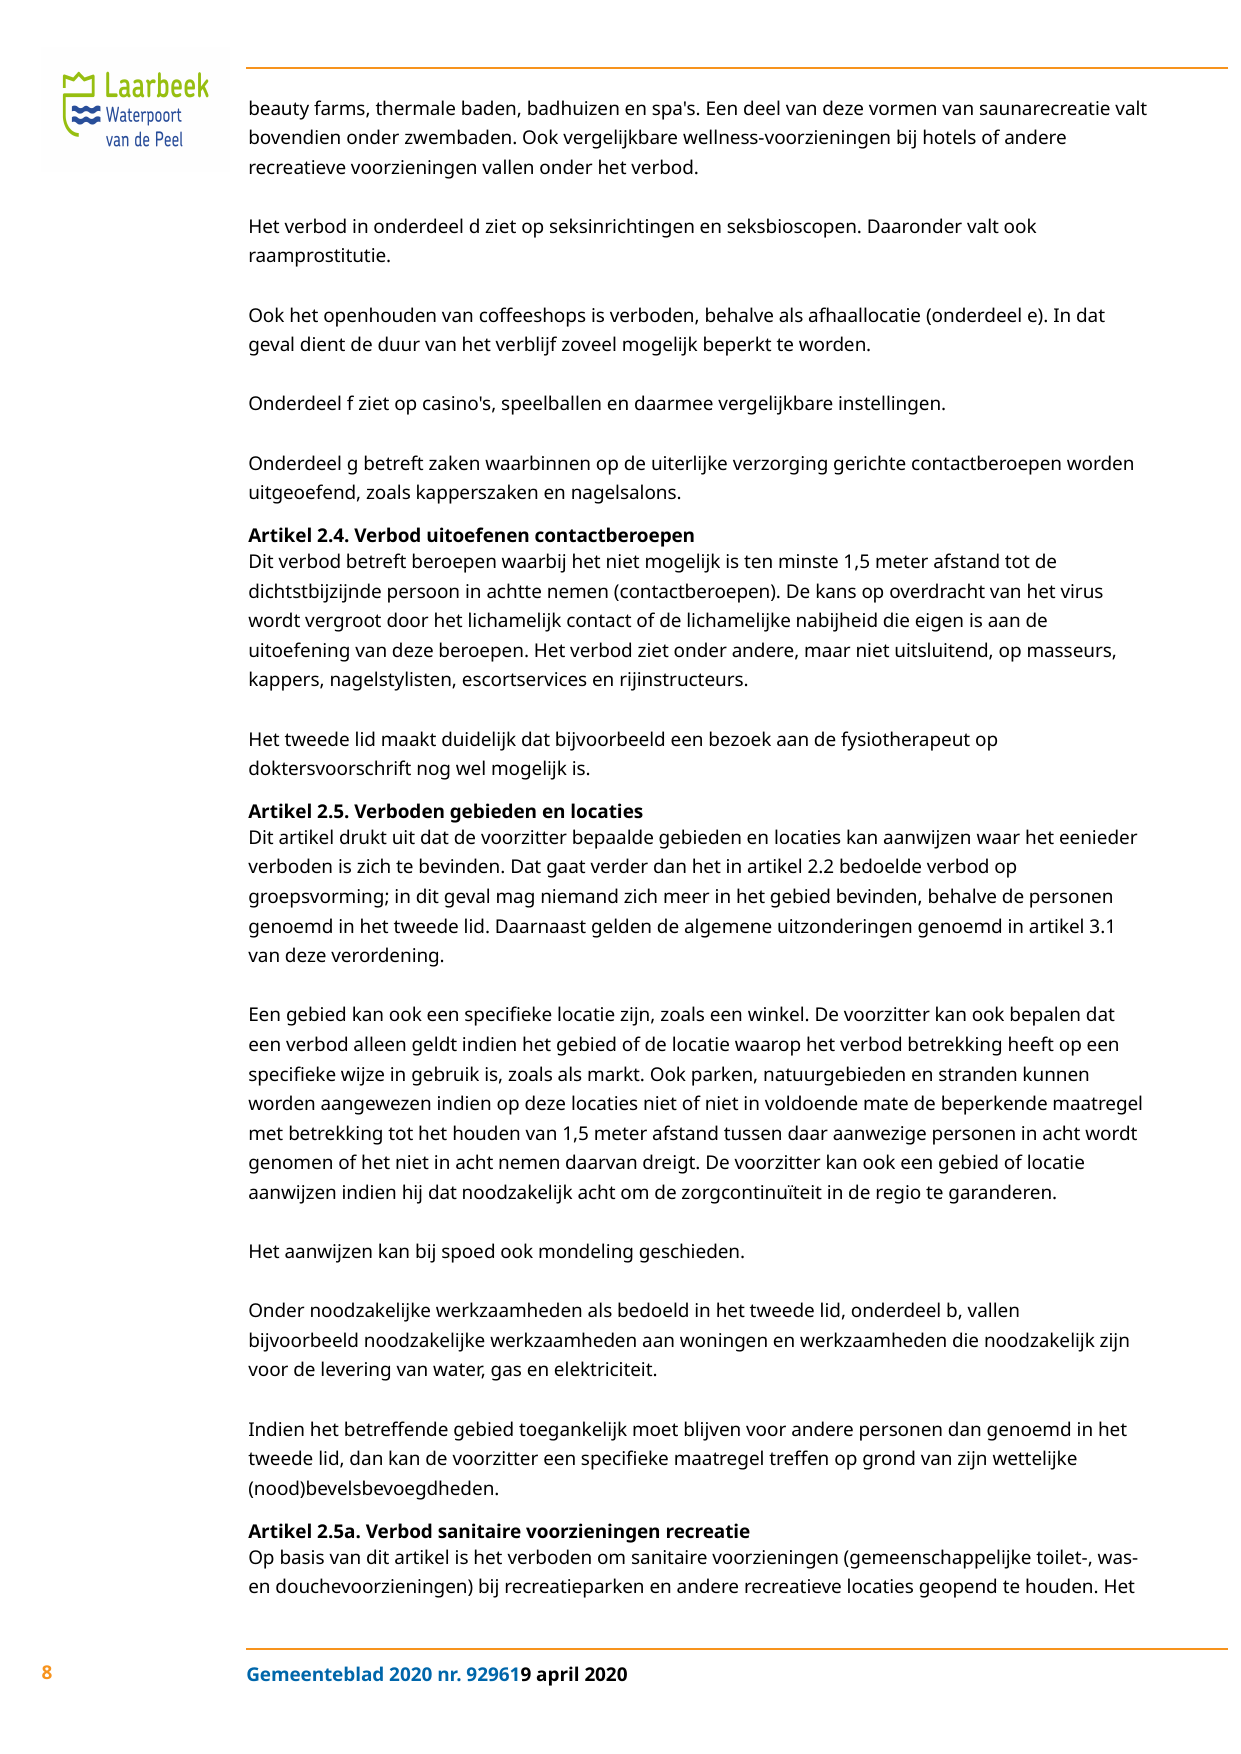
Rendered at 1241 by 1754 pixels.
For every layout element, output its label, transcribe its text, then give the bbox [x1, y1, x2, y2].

text Onderdeel f ziet op casino's, speelballen en daarmee vergelijkbare instellingen. [248, 391, 1152, 416]
text Artikel 2.4. Verbod uitoefenen contactberoepen [248, 522, 1152, 548]
text beauty farms, thermale baden, badhuizen en spa's. Een deel van deze vormen van saunarecreatie valt bovendien onder zwembaden. Ook vergelijkbare wellness-voorzieningen bij hotels of andere recreatieve voorzieningen vallen onder het verbod. [248, 95, 1152, 180]
text Het aanwijzen kan bij spoed ook mondeling geschieden. [248, 1238, 1152, 1264]
text Indien het betreffende gebied toegankelijk moet blijven voor andere personen dan genoemd in het tweede lid, dan kan de voorzitter een specifieke maatregel treffen op grond van zijn wettelijke (nood)bevelsbevoegdheden. [248, 1416, 1152, 1501]
text Onderdeel g betreft zaken waarbinnen op de uiterlijke verzorging gerichte contactberoepen worden uitgeoefend, zoals kapperszaken en nagelsalons. [248, 450, 1152, 505]
text Onder noodzakelijke werkzaamheden als bedoeld in het tweede lid, onderdeel b, vallen [248, 1297, 1152, 1323]
text Ook het openhouden van coffeeshops is verboden, behalve als afhaallocatie (onderdeel e). In dat geval dient de duur van het verblijf zoveel mogelijk beperkt te worden. [248, 302, 1152, 357]
picture [41, 47, 231, 172]
text Dit verbod betreft beroepen waarbij het niet mogelijk is ten minste 1,5 meter afstand tot de dichtstbijzijnde persoon in achtte nemen (contactberoepen). De kans op overdracht van het virus wordt vergroot door het lichamelijk contact of de lichamelijke nabijheid die eigen is aan de uitoefening van deze beroepen. Het verbod ziet onder andere, maar niet uitsluitend, op masseurs, kappers, nagelstylisten, escortservices en rijinstructeurs. [248, 548, 1152, 692]
text Artikel 2.5. Verboden gebieden en locaties [248, 798, 1152, 824]
text Artikel 2.5a. Verbod sanitaire voorzieningen recreatie [248, 1518, 1152, 1544]
text Dit artikel drukt uit dat de voorzitter bepaalde gebieden en locaties kan aanwijzen waar het eenieder verboden is zich te bevinden. Dat gaat verder dan het in artikel 2.2 bedoelde verbod op groepsvorming; in dit geval mag niemand zich meer in het gebied bevinden, behalve de personen genoemd in het tweede lid. Daarnaast gelden de algemene uitzonderingen genoemd in artikel 3.1 van deze verordening. [248, 824, 1152, 968]
text Op basis van dit artikel is het verboden om sanitaire voorzieningen (gemeenschappelijke toilet-, was- en douchevoorzieningen) bij recreatieparken en andere recreatieve locaties geopend te houden. Het [248, 1544, 1152, 1599]
text Het tweede lid maakt duidelijk dat bijvoorbeeld een bezoek aan de fysiotherapeut op doktersvoorschrift nog wel mogelijk is. [248, 726, 1152, 781]
text Het verbod in onderdeel d ziet op seksinrichtingen en seksbioscopen. Daaronder valt ook raamprostitutie. [248, 213, 1152, 268]
text bijvoorbeeld noodzakelijke werkzaamheden aan woningen en werkzaamheden die noodzakelijk zijn voor de levering van water, gas en elektriciteit. [248, 1327, 1152, 1382]
text Een gebied kan ook een specifieke locatie zijn, zoals een winkel. De voorzitter kan ook bepalen dat een verbod alleen geldt indien het gebied of de locatie waarop het verbod betrekking heeft op een specifieke wijze in gebruik is, zoals als markt. Ook parken, natuurgebieden en stranden kunnen worden aangewezen indien op deze locaties niet of niet in voldoende mate de beperkende maatregel met betrekking tot het houden van 1,5 meter afstand tussen daar aanwezige personen in acht wordt genomen of het niet in acht nemen daarvan dreigt. De voorzitter kan ook een gebied of locatie aanwijzen indien hij dat noodzakelijk acht om de zorgcontinuïteit in de regio te garanderen. [248, 1002, 1152, 1205]
